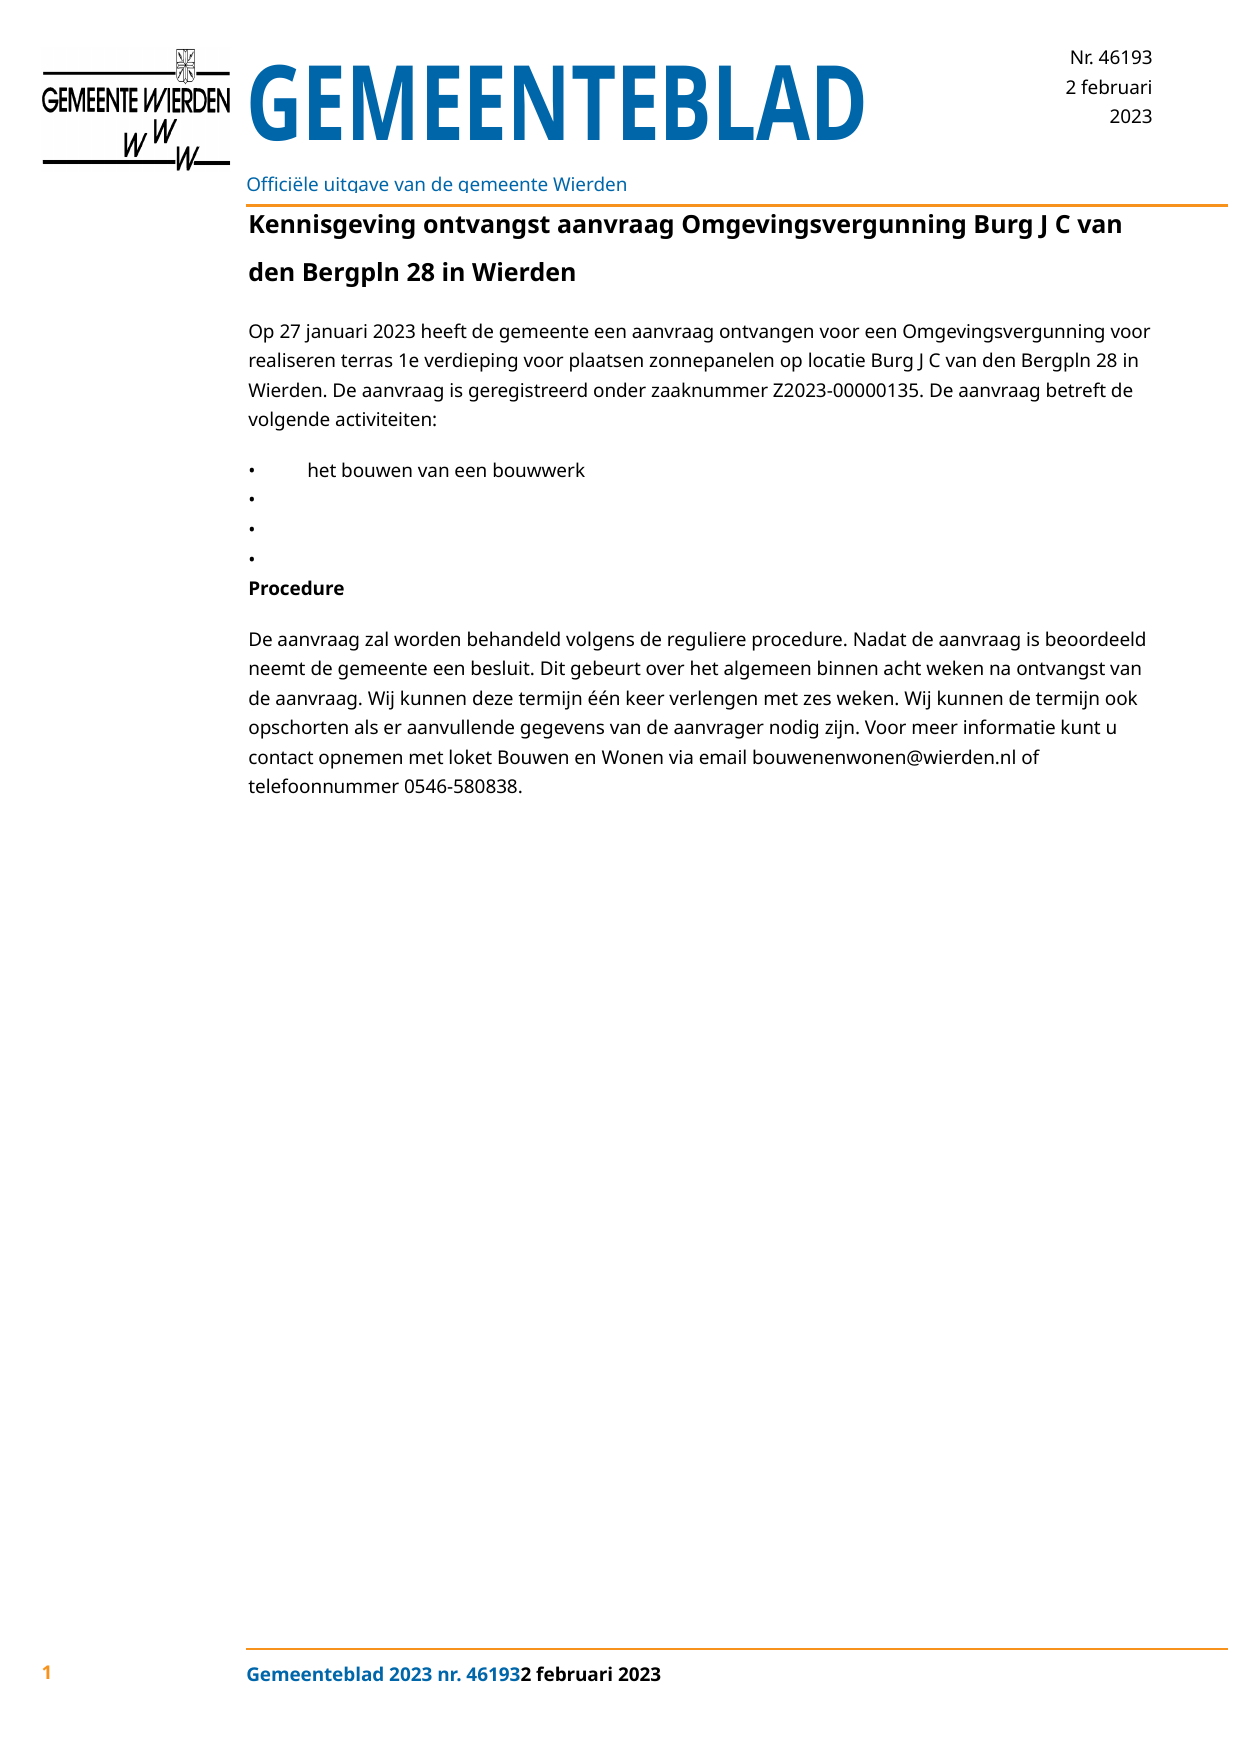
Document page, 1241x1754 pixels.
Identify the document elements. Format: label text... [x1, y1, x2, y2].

text De aanvraag zal worden behandeld volgens de reguliere procedure. Nadat de aanvraag is beoordeeld neemt de gemeente een besluit. Dit gebeurt over het algemeen binnen acht weken na ontvangst van de aanvraag. Wij kunnen deze termijn één keer verlengen met zes weken. Wij kunnen de termijn ook opschorten als er aanvullende gegevens van de aanvrager nodig zijn. Voor meer informatie kunt u contact opnemen met loket Bouwen en Wonen via email bouwenenwonen@wierden.nl of telefoonnummer 0546-580838. [248, 626, 1152, 799]
text Procedure [248, 575, 1152, 601]
picture [41, 47, 231, 172]
text Op 27 januari 2023 heeft de gemeente een aanvraag ontvangen voor een Omgevingsvergunning voor realiseren terras 1e verdieping voor plaatsen zonnepanelen op locatie Burg J C van den Bergpln 28 in Wierden. De aanvraag is geregistreerd onder zaaknummer Z2023-00000135. De aanvraag betreft de volgende activiteiten: [248, 318, 1152, 432]
text Kennisgeving ontvangst aanvraag Omgevingsvergunning Burg J C van den Bergpln 28 in Wierden [248, 207, 1152, 288]
list het bouwen van een bouwwerk [248, 457, 1152, 483]
